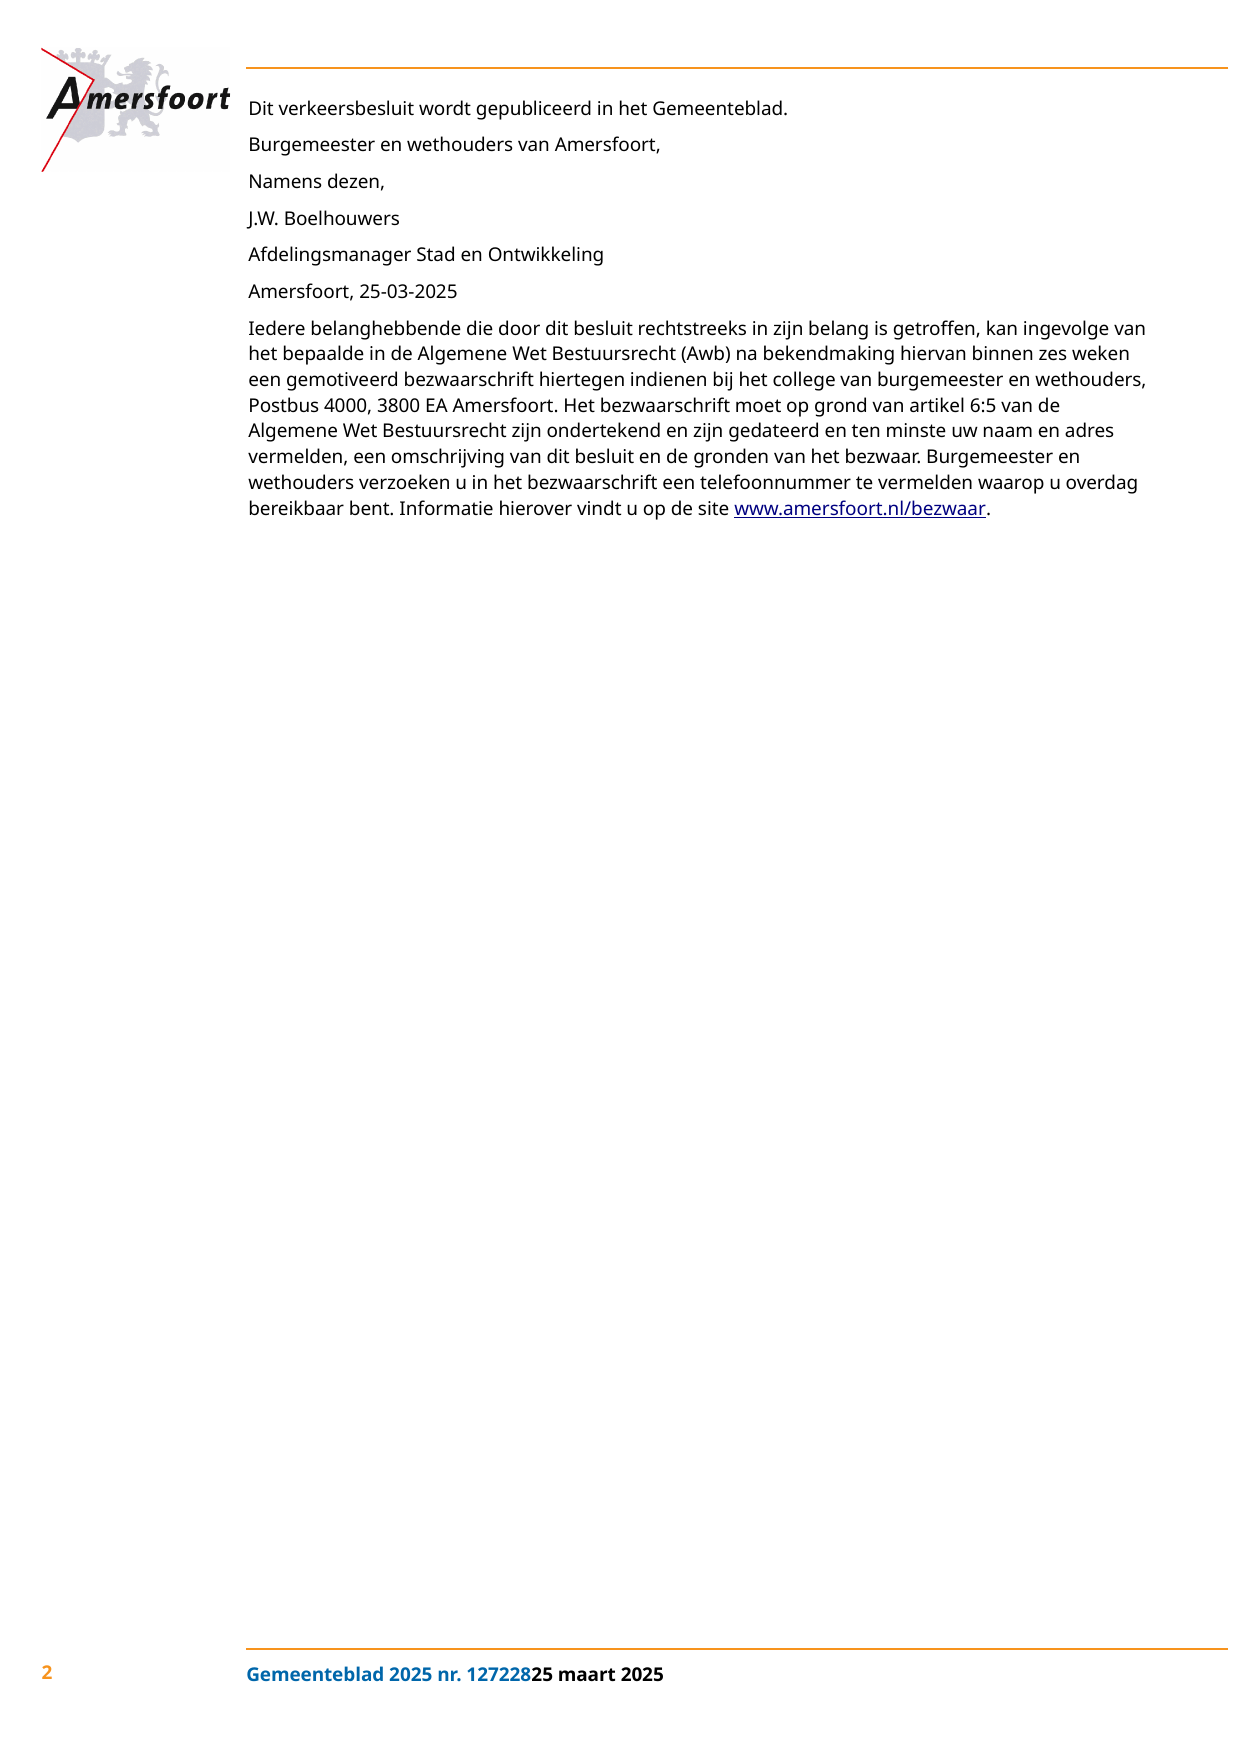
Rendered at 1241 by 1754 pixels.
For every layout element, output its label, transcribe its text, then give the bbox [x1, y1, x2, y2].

text Dit verkeersbesluit wordt gepubliceerd in het Gemeenteblad. [248, 95, 1152, 121]
text Iedere belanghebbende die door dit besluit rechtstreeks in zijn belang is getroffen, kan ingevolge van het bepaalde in de Algemene Wet Bestuursrecht (Awb) na bekendmaking hiervan binnen zes weken een gemotiveerd bezwaarschrift hiertegen indienen bij het college van burgemeester en wethouders, Postbus 4000, 3800 EA Amersfoort. Het bezwaarschrift moet op grond van artikel 6:5 van de Algemene Wet Bestuursrecht zijn ondertekend en zijn gedateerd en ten minste uw naam en adres vermelden, een omschrijving van dit besluit en de gronden van het bezwaar. Burgemeester en wethouders verzoeken u in het bezwaarschrift een telefoonnummer te vermelden waarop u overdag bereikbaar bent. Informatie hierover vindt u op de site www.amersfoort.nl/bezwaar. [248, 315, 1152, 521]
text J.W. Boelhouwers [248, 205, 1152, 231]
text Burgemeester en wethouders van Amersfoort, [248, 131, 1152, 157]
text Namens dezen, [248, 168, 1152, 194]
picture [41, 47, 231, 172]
text Afdelingsmanager Stad en Ontwikkeling [248, 241, 1152, 267]
text Amersfoort, 25-03-2025 [248, 278, 1152, 304]
